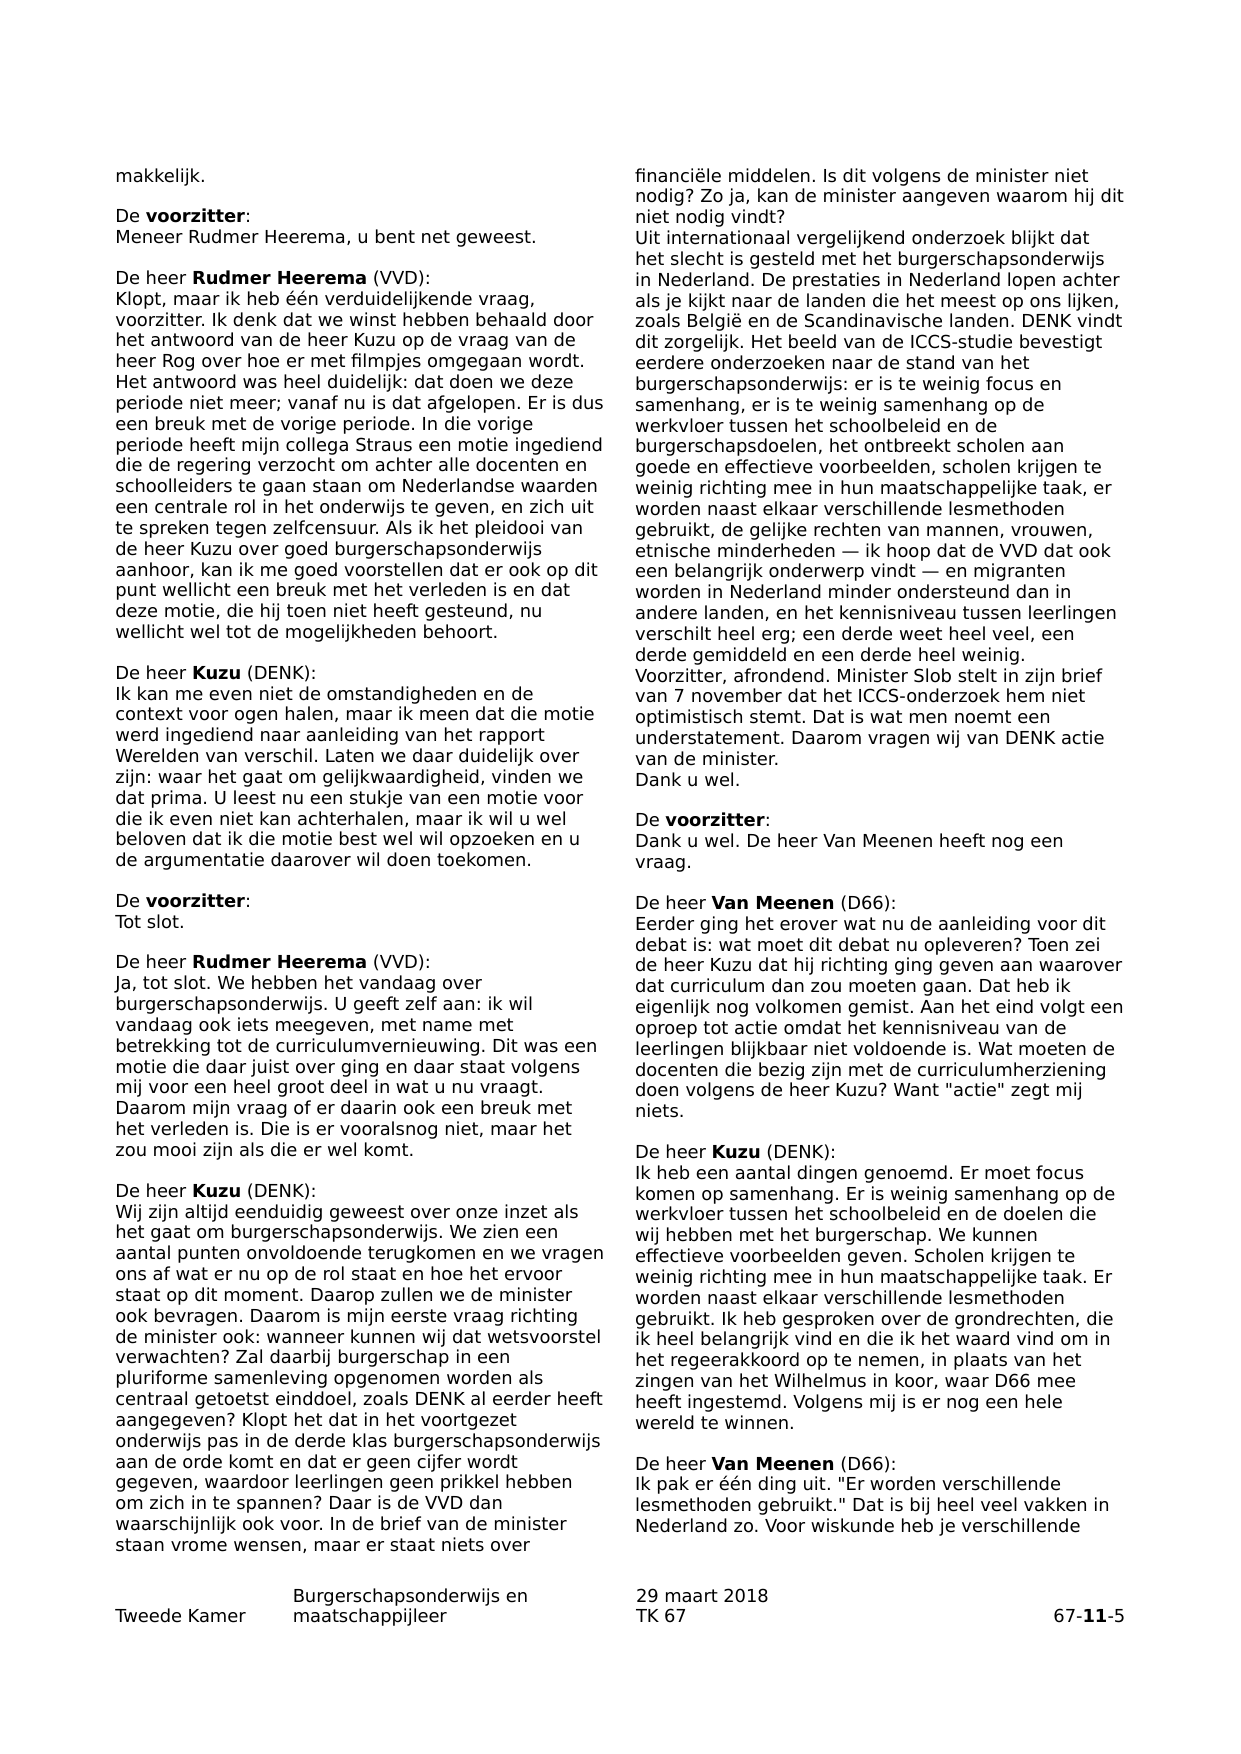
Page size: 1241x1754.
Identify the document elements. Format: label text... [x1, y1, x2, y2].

text De voorzitter: [635, 810, 1125, 831]
text Ja, tot slot. We hebben het vandaag over burgerschapsonderwijs. U geeft zelf aan: ik wil vandaag ook iets meegeven, met name met betrekking tot de curriculumvernieuwing. Dit was een motie die daar juist over ging en daar staat volgens mij voor een heel groot deel in wat u nu vraagt. Daarom mijn vraag of er daarin ook een breuk met het verleden is. Die is er vooralsnog niet, maar het zou mooi zijn als die er wel komt. [115, 973, 605, 1161]
text Uit internationaal vergelijkend onderzoek blijkt dat het slecht is gesteld met het burgerschapsonderwijs in Nederland. De prestaties in Nederland lopen achter als je kijkt naar de landen die het meest op ons lijken, zoals België en de Scandinavische landen. DENK vindt dit zorgelijk. Het beeld van de ICCS-studie bevestigt eerdere onderzoeken naar de stand van het burgerschapsonderwijs: er is te weinig focus en samenhang, er is te weinig samenhang op de werkvloer tussen het schoolbeleid en de burgerschapsdoelen, het ontbreekt scholen aan goede en effectieve voorbeelden, scholen krijgen te weinig richting mee in hun maatschappelijke taak, er worden naast elkaar verschillende lesmethoden gebruikt, de gelijke rechten van mannen, vrouwen, etnische minderheden — ik hoop dat de VVD dat ook een belangrijk onderwerp vindt — en migranten worden in Nederland minder ondersteund dan in andere landen, en het kennisniveau tussen leerlingen verschilt heel erg; een derde weet heel veel, een derde gemiddeld en een derde heel weinig. [635, 228, 1125, 665]
text financiële middelen. Is dit volgens de minister niet nodig? Zo ja, kan de minister aangeven waarom hij dit niet nodig vindt? [635, 165, 1125, 228]
text De voorzitter: [115, 891, 605, 912]
text Dank u wel. [635, 769, 1125, 790]
text De heer Rudmer Heerema (VVD): [115, 268, 605, 288]
text De heer Van Meenen (D66): [635, 893, 1125, 913]
text De heer Rudmer Heerema (VVD): [115, 952, 605, 973]
text Tot slot. [115, 912, 605, 932]
text De heer Kuzu (DENK): [635, 1142, 1125, 1162]
text Meneer Rudmer Heerema, u bent net geweest. [115, 227, 605, 248]
text De heer Van Meenen (D66): [635, 1453, 1125, 1474]
text De heer Kuzu (DENK): [115, 663, 605, 683]
text Eerder ging het erover wat nu de aanleiding voor dit debat is: wat moet dit debat nu opleveren? Toen zei de heer Kuzu dat hij richting ging geven aan waarover dat curriculum dan zou moeten gaan. Dat heb ik eigenlijk nog volkomen gemist. Aan het eind volgt een oproep tot actie omdat het kennisniveau van de leerlingen blijkbaar niet voldoende is. Wat moeten de docenten die bezig zijn met de curriculumherziening doen volgens de heer Kuzu? Want "actie" zegt mij niets. [635, 913, 1125, 1122]
text De heer Kuzu (DENK): [115, 1181, 605, 1201]
text Ik pak er één ding uit. "Er worden verschillende lesmethoden gebruikt." Dat is bij heel veel vakken in Nederland zo. Voor wiskunde heb je verschillende [635, 1474, 1125, 1537]
text De voorzitter: [115, 206, 605, 227]
text Ik kan me even niet de omstandigheden en de context voor ogen halen, maar ik meen dat die motie werd ingediend naar aanleiding van het rapport Werelden van verschil. Laten we daar duidelijk over zijn: waar het gaat om gelijkwaardigheid, vinden we dat prima. U leest nu een stukje van een motie voor die ik even niet kan achterhalen, maar ik wil u wel beloven dat ik die motie best wel wil opzoeken en u de argumentatie daarover wil doen toekomen. [115, 683, 605, 871]
text Ik heb een aantal dingen genoemd. Er moet focus komen op samenhang. Er is weinig samenhang op de werkvloer tussen het schoolbeleid en de doelen die wij hebben met het burgerschap. We kunnen effectieve voorbeelden geven. Scholen krijgen te weinig richting mee in hun maatschappelijke taak. Er worden naast elkaar verschillende lesmethoden gebruikt. Ik heb gesproken over de grondrechten, die ik heel belangrijk vind en die ik het waard vind om in het regeerakkoord op te nemen, in plaats van het zingen van het Wilhelmus in koor, waar D66 mee heeft ingestemd. Volgens mij is er nog een hele wereld te winnen. [635, 1162, 1125, 1433]
text Dank u wel. De heer Van Meenen heeft nog een vraag. [635, 831, 1125, 873]
text makkelijk. [115, 165, 605, 186]
text Voorzitter, afrondend. Minister Slob stelt in zijn brief van 7 november dat het ICCS-onderzoek hem niet optimistisch stemt. Dat is wat men noemt een understatement. Daarom vragen wij van DENK actie van de minister. [635, 665, 1125, 769]
text Klopt, maar ik heb één verduidelijkende vraag, voorzitter. Ik denk dat we winst hebben behaald door het antwoord van de heer Kuzu op de vraag van de heer Rog over hoe er met filmpjes omgegaan wordt. Het antwoord was heel duidelijk: dat doen we deze periode niet meer; vanaf nu is dat afgelopen. Er is dus een breuk met de vorige periode. In die vorige periode heeft mijn collega Straus een motie ingediend die de regering verzocht om achter alle docenten en schoolleiders te gaan staan om Nederlandse waarden een centrale rol in het onderwijs te geven, en zich uit te spreken tegen zelfcensuur. Als ik het pleidooi van de heer Kuzu over goed burgerschapsonderwijs aanhoor, kan ik me goed voorstellen dat er ook op dit punt wellicht een breuk met het verleden is en dat deze motie, die hij toen niet heeft gesteund, nu wellicht wel tot de mogelijkheden behoort. [115, 288, 605, 643]
text Wij zijn altijd eenduidig geweest over onze inzet als het gaat om burgerschapsonderwijs. We zien een aantal punten onvoldoende terugkomen en we vragen ons af wat er nu op de rol staat en hoe het ervoor staat op dit moment. Daarop zullen we de minister ook bevragen. Daarom is mijn eerste vraag richting de minister ook: wanneer kunnen wij dat wetsvoorstel verwachten? Zal daarbij burgerschap in een pluriforme samenleving opgenomen worden als centraal getoetst einddoel, zoals DENK al eerder heeft aangegeven? Klopt het dat in het voortgezet onderwijs pas in de derde klas burgerschapsonderwijs aan de orde komt en dat er geen cijfer wordt gegeven, waardoor leerlingen geen prikkel hebben om zich in te spannen? Daar is de VVD dan waarschijnlijk ook voor. In de brief van de minister staan vrome wensen, maar er staat niets over [115, 1201, 605, 1556]
